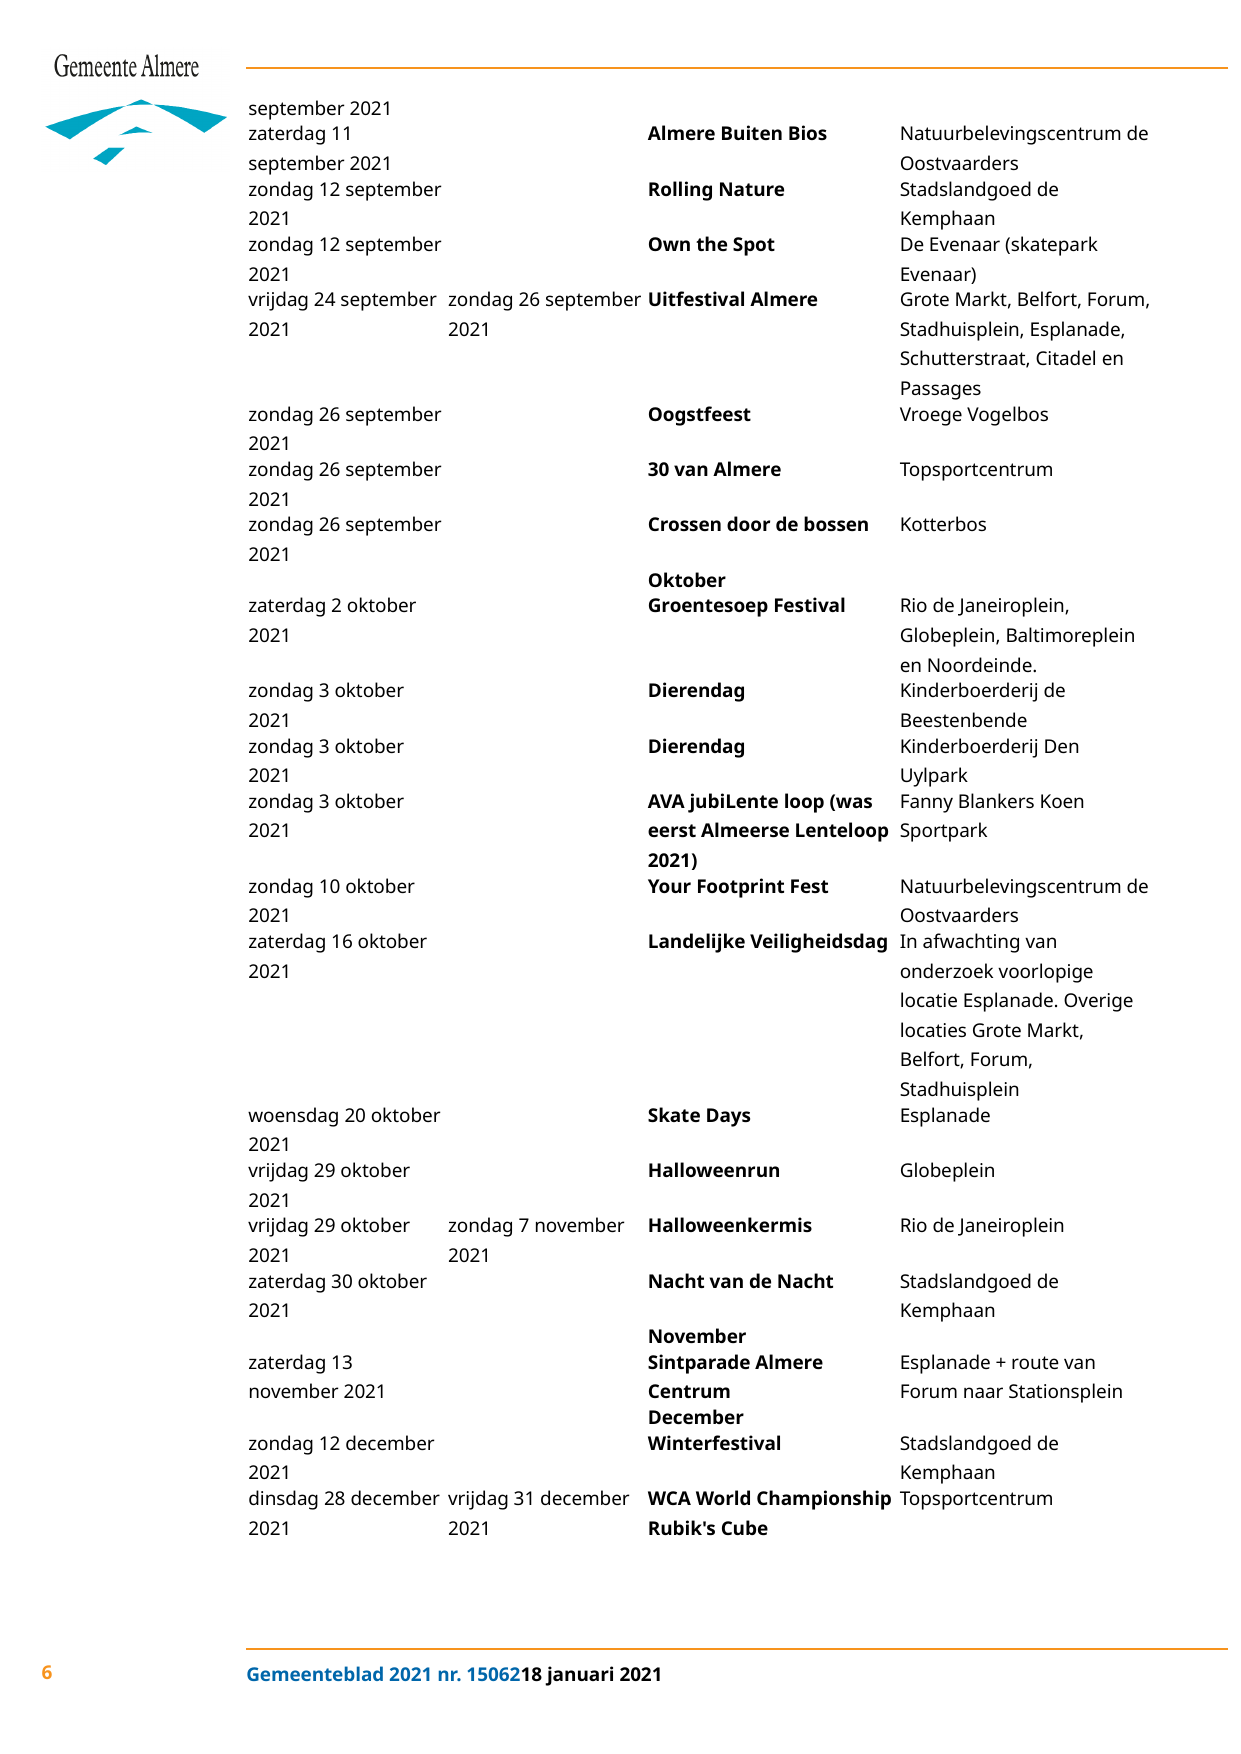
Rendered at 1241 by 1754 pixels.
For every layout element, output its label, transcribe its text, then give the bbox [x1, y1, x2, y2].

table_cell [448, 1323, 648, 1349]
table_cell woensdag 20 oktober 2021 [248, 1102, 448, 1157]
table_cell Stadslandgoed de Kemphaan [900, 1268, 1152, 1323]
table_cell Rolling Nature [648, 176, 899, 231]
table_cell Stadslandgoed de Kemphaan [900, 1430, 1152, 1485]
table_cell [448, 593, 648, 677]
table_cell zondag 3 oktober 2021 [248, 788, 448, 873]
table_cell [248, 567, 448, 593]
table_cell zaterdag 11 september 2021 [248, 121, 448, 176]
table_cell In afwachting van onderzoek voorlopige locatie Esplanade. Overige locaties Grote Markt, Belfort, Forum, Stadhuisplein [900, 928, 1152, 1102]
table_cell [448, 1430, 648, 1485]
table_cell Topsportcentrum [900, 1485, 1152, 1541]
table_cell [448, 95, 648, 121]
table_cell [448, 733, 648, 788]
table_cell [900, 1323, 1152, 1349]
table_cell Kotterbos [900, 512, 1152, 567]
table_cell Landelijke Veiligheidsdag [648, 928, 899, 1102]
table_cell Vroege Vogelbos [900, 401, 1152, 456]
table_cell Esplanade + route van Forum naar Stationsplein [900, 1349, 1152, 1404]
table_cell Globeplein [900, 1157, 1152, 1213]
table_cell [448, 401, 648, 456]
table_cell zondag 3 oktober 2021 [248, 678, 448, 733]
table_cell [448, 1404, 648, 1430]
table_cell Sintparade Almere Centrum [648, 1349, 899, 1404]
table_cell Rio de Janeiroplein, Globeplein, Baltimoreplein en Noordeinde. [900, 593, 1152, 677]
table_cell Almere Buiten Bios [648, 121, 899, 176]
table_cell Kinderboerderij Den Uylpark [900, 733, 1152, 788]
table_cell Uitfestival Almere [648, 286, 899, 401]
table_cell zondag 12 september 2021 [248, 176, 448, 231]
table_cell zondag 3 oktober 2021 [248, 733, 448, 788]
table_cell [448, 121, 648, 176]
table_cell De Evenaar (skatepark Evenaar) [900, 231, 1152, 286]
table_cell vrijdag 31 december 2021 [448, 1485, 648, 1541]
table_cell vrijdag 29 oktober 2021 [248, 1157, 448, 1213]
table_cell [448, 567, 648, 593]
table_cell zondag 7 november 2021 [448, 1213, 648, 1268]
table_cell Skate Days [648, 1102, 899, 1157]
table_cell [648, 95, 899, 121]
table_cell zondag 26 september 2021 [248, 512, 448, 567]
table_cell zaterdag 13 november 2021 [248, 1349, 448, 1404]
table_cell [448, 1349, 648, 1404]
table_cell zaterdag 2 oktober 2021 [248, 593, 448, 677]
table_cell zondag 26 september 2021 [448, 286, 648, 401]
table_cell AVA jubiLente loop (was eerst Almeerse Lenteloop 2021) [648, 788, 899, 873]
table_cell [448, 928, 648, 1102]
table_cell Your Footprint Fest [648, 873, 899, 928]
table_cell [448, 456, 648, 512]
table_cell 30 van Almere [648, 456, 899, 512]
table_cell December [648, 1404, 899, 1430]
table_cell [448, 1268, 648, 1323]
table_cell Halloweenkermis [648, 1213, 899, 1268]
table_cell zondag 26 september 2021 [248, 401, 448, 456]
table_cell Oogstfeest [648, 401, 899, 456]
table_cell [448, 873, 648, 928]
table_cell Nacht van de Nacht [648, 1268, 899, 1323]
table_cell zaterdag 16 oktober 2021 [248, 928, 448, 1102]
table_cell [448, 1102, 648, 1157]
table_cell vrijdag 29 oktober 2021 [248, 1213, 448, 1268]
picture [41, 47, 231, 172]
table_cell WCA World Championship Rubik's Cube [648, 1485, 899, 1541]
table_cell [448, 788, 648, 873]
table_cell zaterdag 30 oktober 2021 [248, 1268, 448, 1323]
table_cell [248, 1404, 448, 1430]
table_cell [448, 512, 648, 567]
table_cell Dierendag [648, 733, 899, 788]
table_cell zondag 12 december 2021 [248, 1430, 448, 1485]
table_cell Oktober [648, 567, 899, 593]
table_cell Natuurbelevingscentrum de Oostvaarders [900, 121, 1152, 176]
table_cell Topsportcentrum [900, 456, 1152, 512]
table_cell [448, 176, 648, 231]
table_cell Kinderboerderij de Beestenbende [900, 678, 1152, 733]
table_cell [900, 1404, 1152, 1430]
table_cell Esplanade [900, 1102, 1152, 1157]
table_cell Halloweenrun [648, 1157, 899, 1213]
table_cell [448, 231, 648, 286]
table_cell [900, 567, 1152, 593]
table_cell [248, 1323, 448, 1349]
table_cell Grote Markt, Belfort, Forum, Stadhuisplein, Esplanade, Schutterstraat, Citadel en Passages [900, 286, 1152, 401]
table_cell Winterfestival [648, 1430, 899, 1485]
table_cell [448, 678, 648, 733]
table_cell November [648, 1323, 899, 1349]
table_cell Dierendag [648, 678, 899, 733]
table_cell Natuurbelevingscentrum de Oostvaarders [900, 873, 1152, 928]
table_cell [448, 1157, 648, 1213]
table_cell zondag 12 september 2021 [248, 231, 448, 286]
table_cell dinsdag 28 december 2021 [248, 1485, 448, 1541]
table_cell vrijdag 24 september 2021 [248, 286, 448, 401]
table_cell [900, 95, 1152, 121]
table_cell Groentesoep Festival [648, 593, 899, 677]
table_cell zondag 26 september 2021 [248, 456, 448, 512]
table_cell Rio de Janeiroplein [900, 1213, 1152, 1268]
table_cell Crossen door de bossen [648, 512, 899, 567]
table_cell september 2021 [248, 95, 448, 121]
table_cell zondag 10 oktober 2021 [248, 873, 448, 928]
table_cell Fanny Blankers Koen Sportpark [900, 788, 1152, 873]
table_cell Stadslandgoed de Kemphaan [900, 176, 1152, 231]
table_cell Own the Spot [648, 231, 899, 286]
